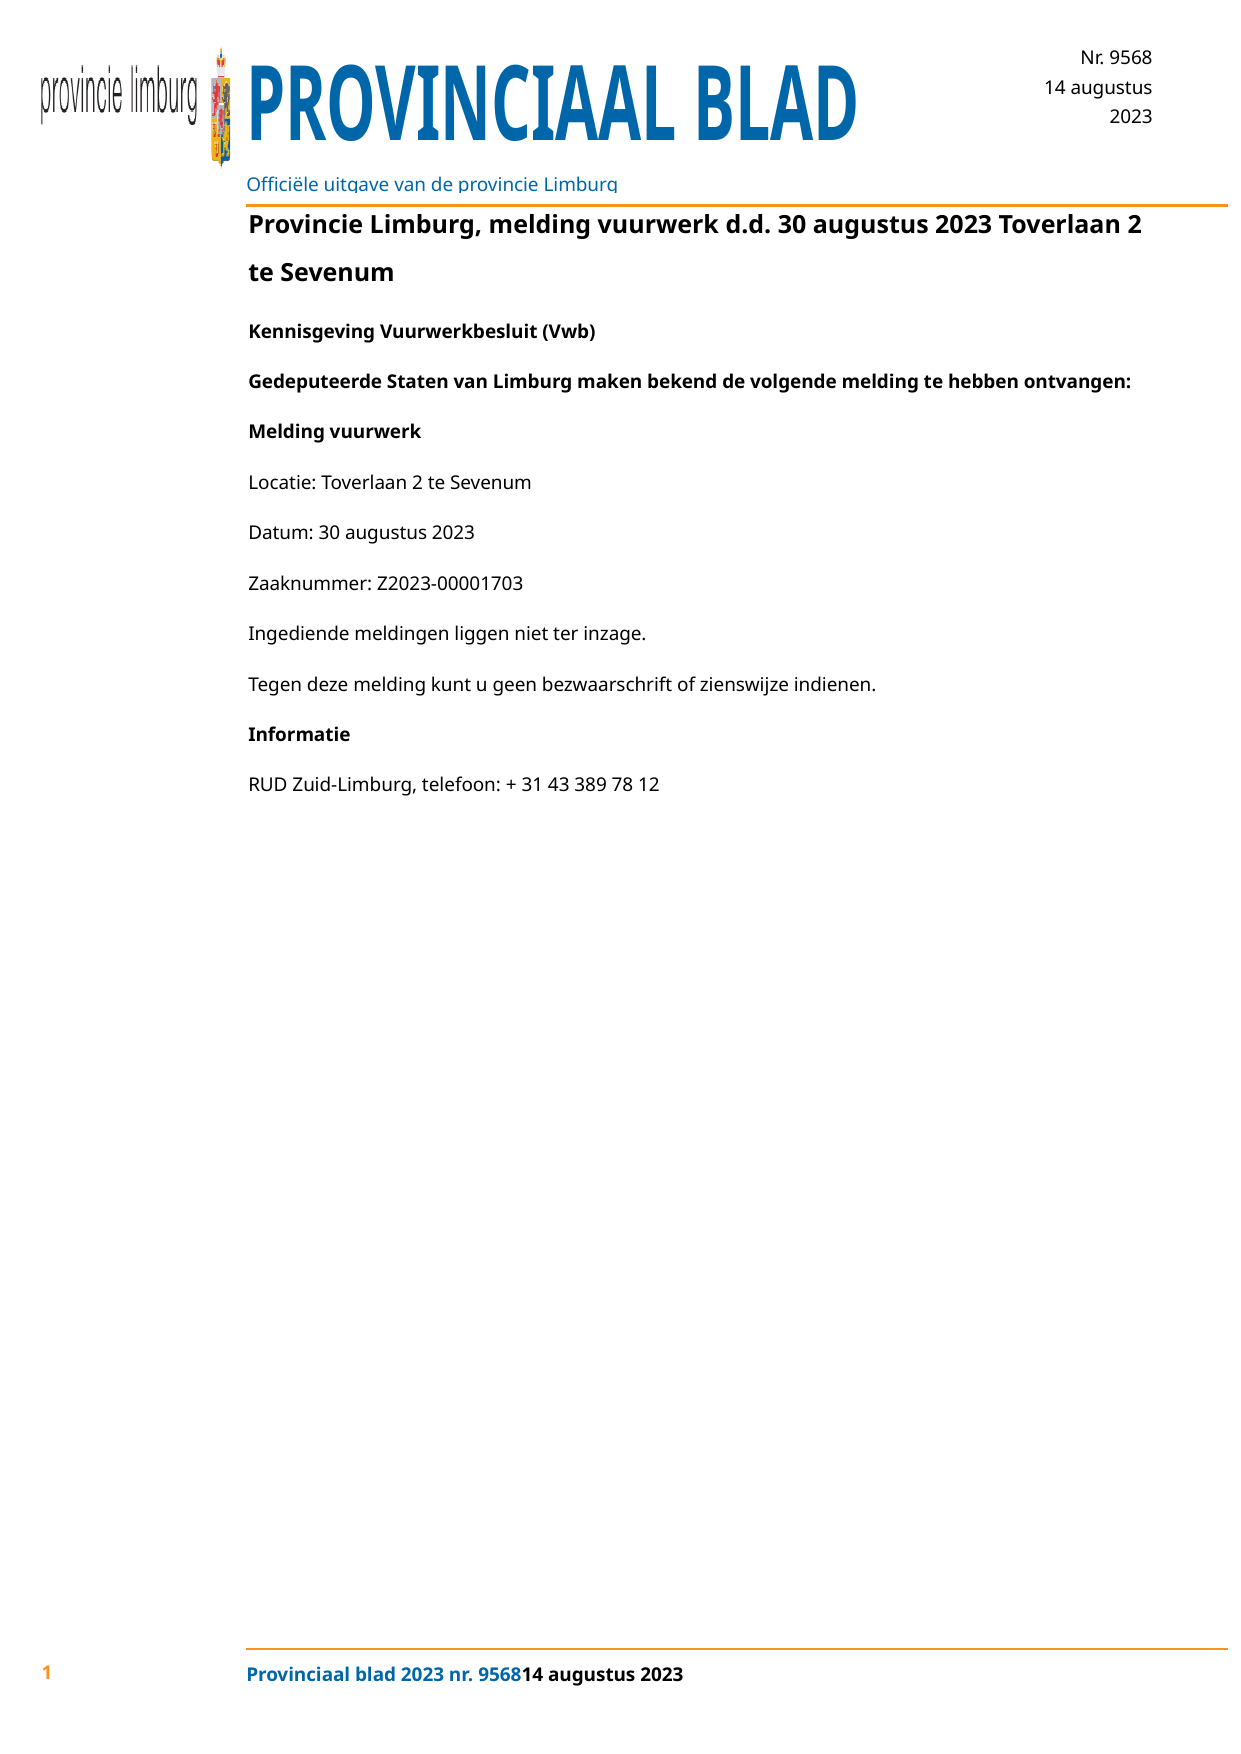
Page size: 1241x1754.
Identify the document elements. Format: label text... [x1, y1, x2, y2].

text Datum: 30 augustus 2023 [248, 519, 1152, 545]
picture [41, 47, 231, 172]
text Tegen deze melding kunt u geen bezwaarschrift of zienswijze indienen. [248, 671, 1152, 697]
text Ingediende meldingen liggen niet ter inzage. [248, 620, 1152, 646]
text Kennisgeving Vuurwerkbesluit (Vwb) [248, 318, 1152, 344]
text Zaaknummer: Z2023-00001703 [248, 570, 1152, 596]
text Informatie [248, 721, 1152, 747]
text Locatie: Toverlaan 2 te Sevenum [248, 469, 1152, 495]
text Provincie Limburg, melding vuurwerk d.d. 30 augustus 2023 Toverlaan 2 te Sevenum [248, 207, 1152, 288]
text RUD Zuid-Limburg, telefoon: + 31 43 389 78 12 [248, 772, 1152, 797]
text Gedeputeerde Staten van Limburg maken bekend de volgende melding te hebben ontvangen: [248, 368, 1152, 394]
text Melding vuurwerk [248, 419, 1152, 444]
